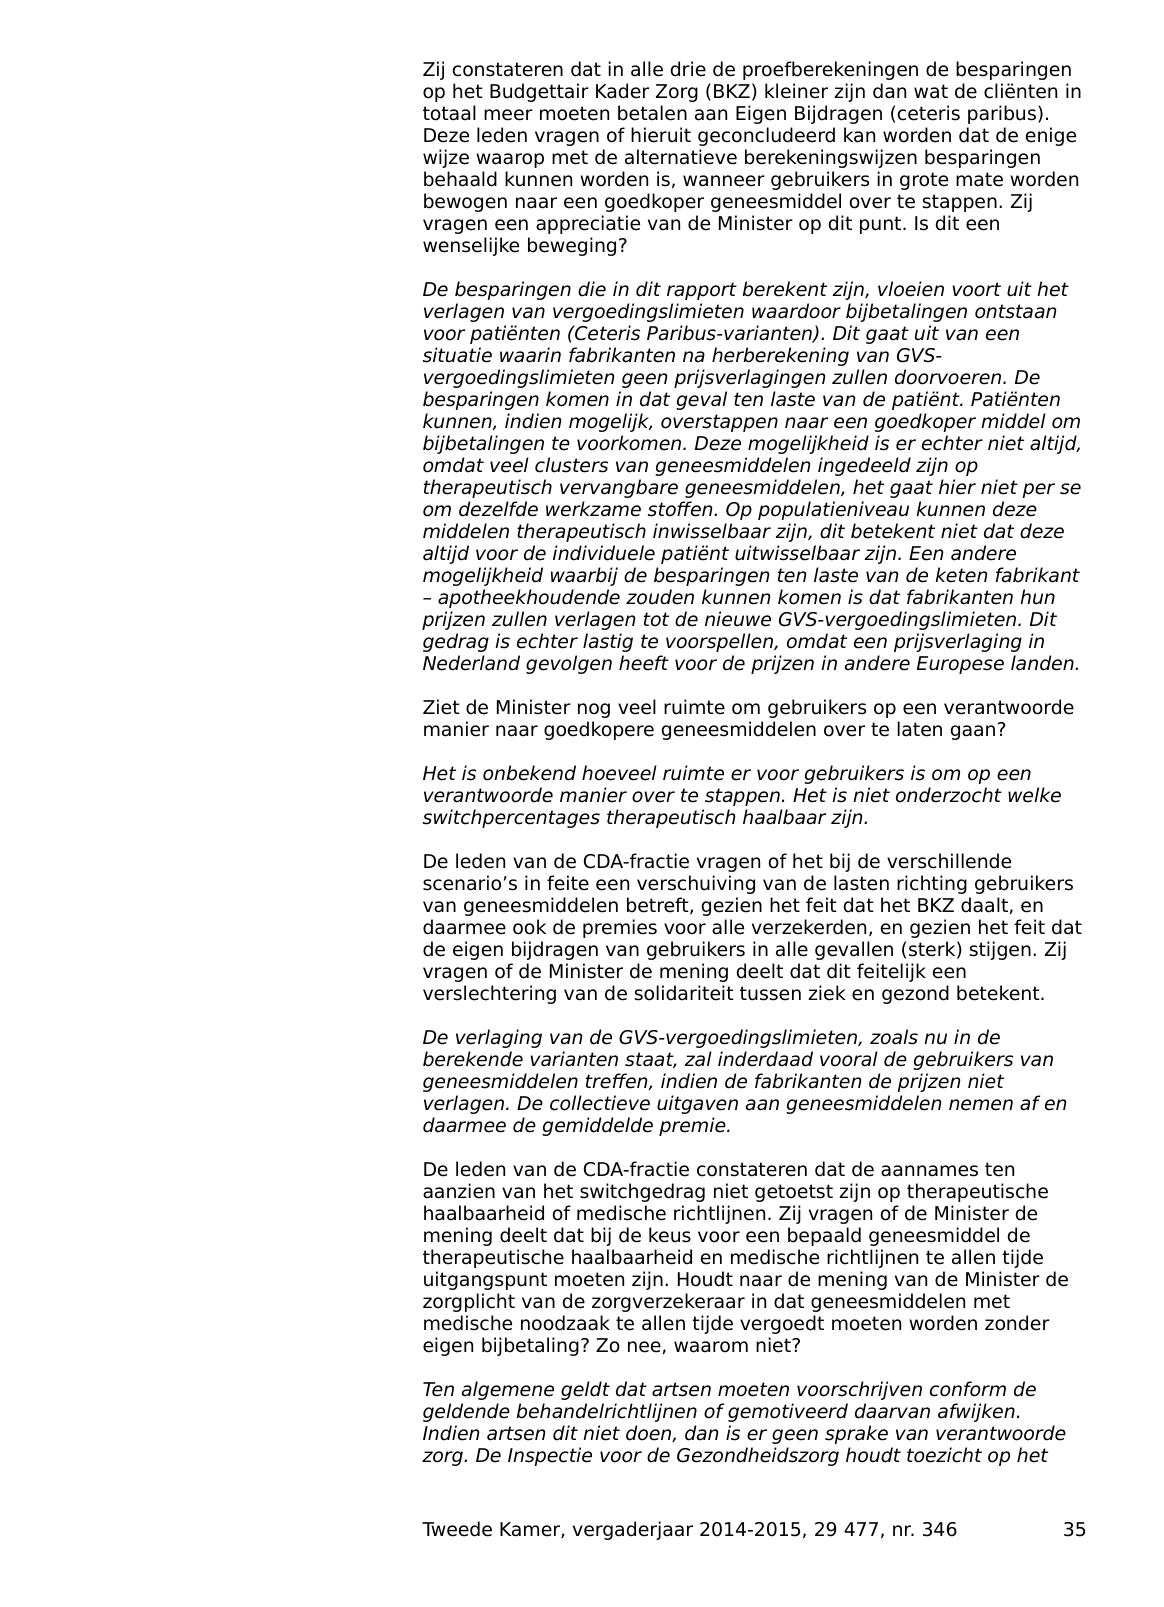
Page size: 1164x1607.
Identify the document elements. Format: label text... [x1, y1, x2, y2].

text Ziet de Minister nog veel ruimte om gebruikers op een verantwoorde manier naar goedkopere geneesmiddelen over te laten gaan? [422, 697, 1087, 741]
text De leden van de CDA-fractie constateren dat de aannames ten aanzien van het switchgedrag niet getoetst zijn op therapeutische haalbaarheid of medische richtlijnen. Zij vragen of de Minister de mening deelt dat bij de keus voor een bepaald geneesmiddel de therapeutische haalbaarheid en medische richtlijnen te allen tijde uitgangspunt moeten zijn. Houdt naar de mening van de Minister de zorgplicht van de zorgverzekeraar in dat geneesmiddelen met medische noodzaak te allen tijde vergoedt moeten worden zonder eigen bijbetaling? Zo nee, waarom niet? [422, 1159, 1087, 1357]
text De leden van de CDA-fractie vragen of het bij de verschillende scenario’s in feite een verschuiving van de lasten richting gebruikers van geneesmiddelen betreft, gezien het feit dat het BKZ daalt, en daarmee ook de premies voor alle verzekerden, en gezien het feit dat de eigen bijdragen van gebruikers in alle gevallen (sterk) stijgen. Zij vragen of de Minister de mening deelt dat dit feitelijk een verslechtering van de solidariteit tussen ziek en gezond betekent. [422, 851, 1087, 1005]
text De besparingen die in dit rapport berekent zijn, vloeien voort uit het verlagen van vergoedingslimieten waardoor bijbetalingen ontstaan voor patiënten (Ceteris Paribus-varianten). Dit gaat uit van een situatie waarin fabrikanten na herberekening van GVS-vergoedingslimieten geen prijsverlagingen zullen doorvoeren. De besparingen komen in dat geval ten laste van de patiënt. Patiënten kunnen, indien mogelijk, overstappen naar een goedkoper middel om bijbetalingen te voorkomen. Deze mogelijkheid is er echter niet altijd, omdat veel clusters van geneesmiddelen ingedeeld zijn op therapeutisch vervangbare geneesmiddelen, het gaat hier niet per se om dezelfde werkzame stoffen. Op populatieniveau kunnen deze middelen therapeutisch inwisselbaar zijn, dit betekent niet dat deze altijd voor de individuele patiënt uitwisselbaar zijn. Een andere mogelijkheid waarbij de besparingen ten laste van de keten fabrikant – apotheekhoudende zouden kunnen komen is dat fabrikanten hun prijzen zullen verlagen tot de nieuwe GVS-vergoedingslimieten. Dit gedrag is echter lastig te voorspellen, omdat een prijsverlaging in Nederland gevolgen heeft voor de prijzen in andere Europese landen. [422, 279, 1087, 675]
text Het is onbekend hoeveel ruimte er voor gebruikers is om op een verantwoorde manier over te stappen. Het is niet onderzocht welke switchpercentages therapeutisch haalbaar zijn. [422, 763, 1087, 829]
text De verlaging van de GVS-vergoedingslimieten, zoals nu in de berekende varianten staat, zal inderdaad vooral de gebruikers van geneesmiddelen treffen, indien de fabrikanten de prijzen niet verlagen. De collectieve uitgaven aan geneesmiddelen nemen af en daarmee de gemiddelde premie. [422, 1027, 1087, 1137]
text Zij constateren dat in alle drie de proefberekeningen de besparingen op het Budgettair Kader Zorg (BKZ) kleiner zijn dan wat de cliënten in totaal meer moeten betalen aan Eigen Bijdragen (ceteris paribus). Deze leden vragen of hieruit geconcludeerd kan worden dat de enige wijze waarop met de alternatieve berekeningswijzen besparingen behaald kunnen worden is, wanneer gebruikers in grote mate worden bewogen naar een goedkoper geneesmiddel over te stappen. Zij vragen een appreciatie van de Minister op dit punt. Is dit een wenselijke beweging? [422, 59, 1087, 257]
text Ten algemene geldt dat artsen moeten voorschrijven conform de geldende behandelrichtlijnen of gemotiveerd daarvan afwijken. Indien artsen dit niet doen, dan is er geen sprake van verantwoorde zorg. De Inspectie voor de Gezondheidszorg houdt toezicht op het [422, 1379, 1087, 1467]
